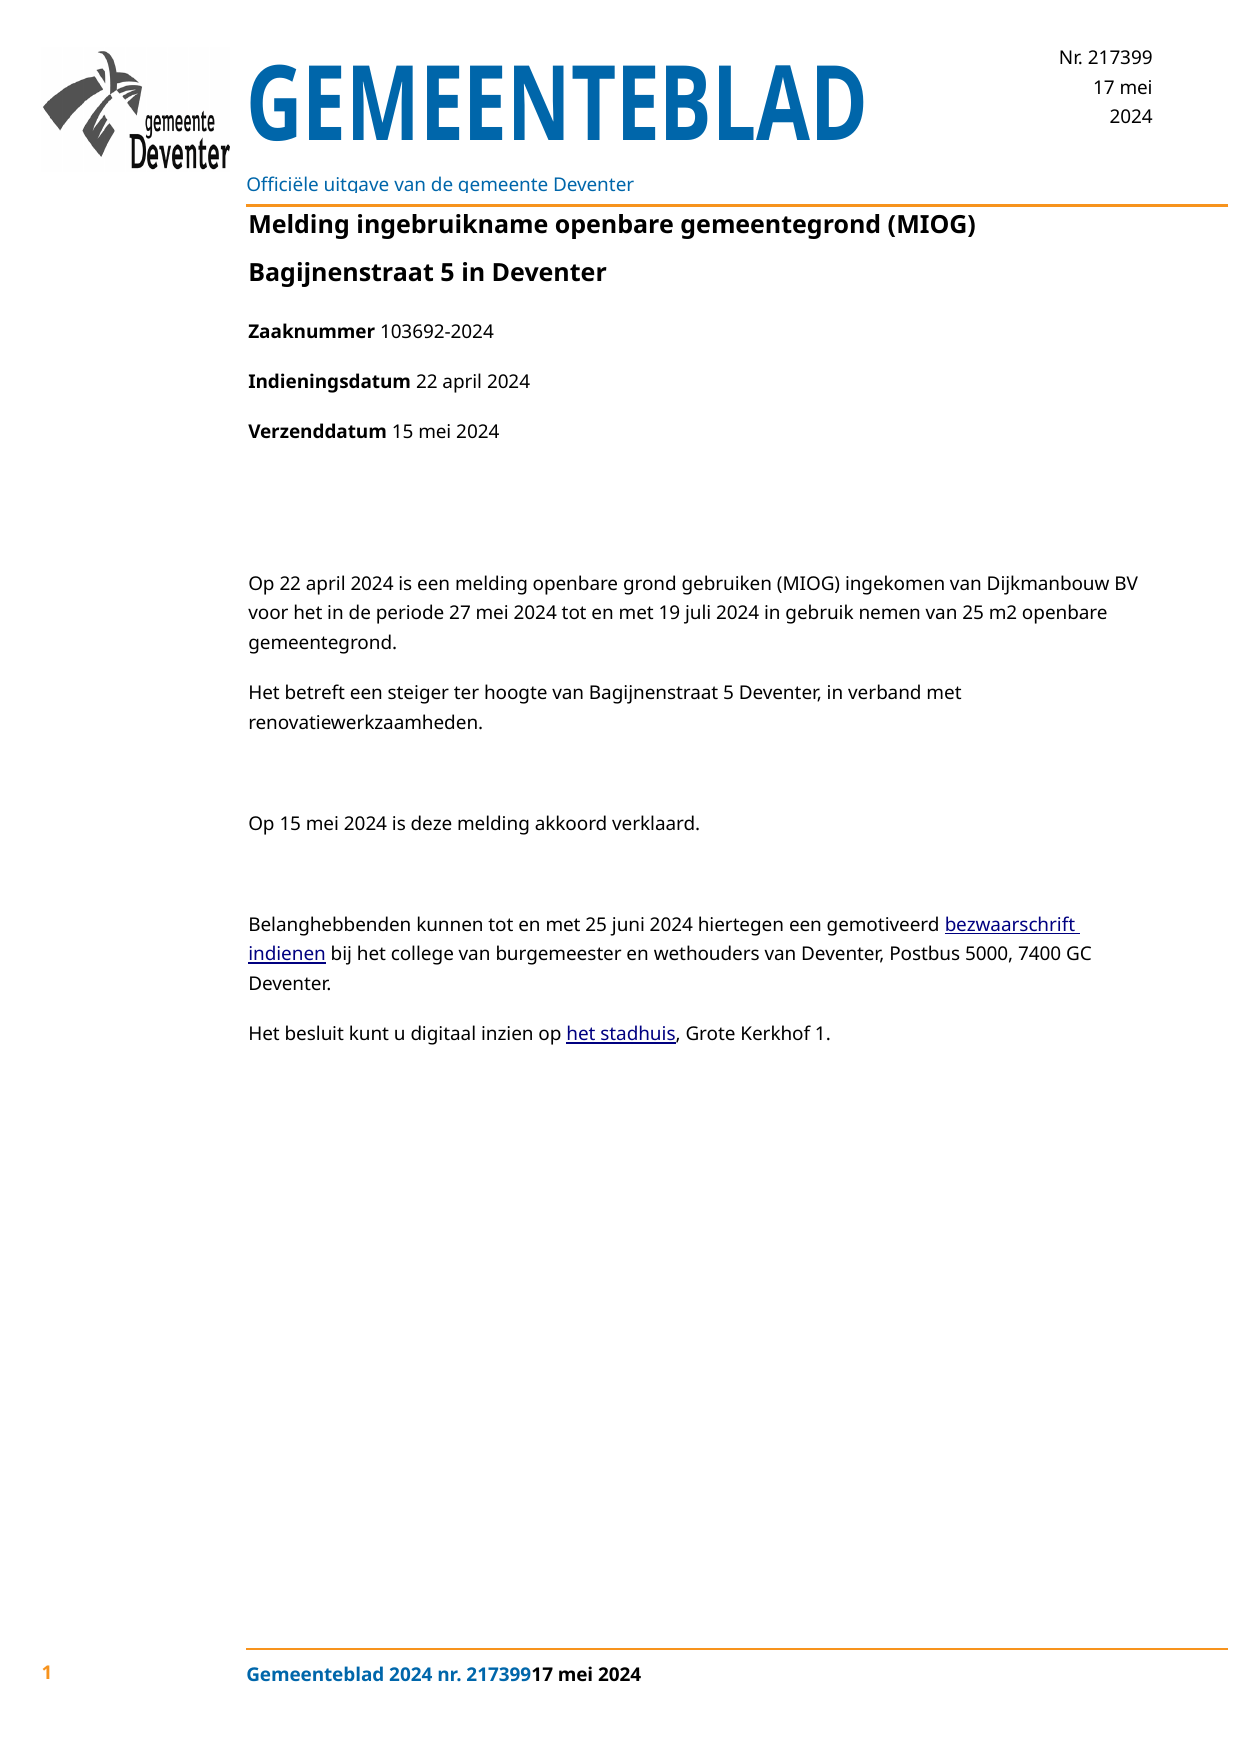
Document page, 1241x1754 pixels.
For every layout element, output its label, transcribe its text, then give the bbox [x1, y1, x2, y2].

picture [41, 47, 231, 172]
text Op 22 april 2024 is een melding openbare grond gebruiken (MIOG) ingekomen van Dijkmanbouw BV voor het in de periode 27 mei 2024 tot en met 19 juli 2024 in gebruik nemen van 25 m2 openbare gemeentegrond. [248, 570, 1152, 655]
text Melding ingebruikname openbare gemeentegrond (MIOG) Bagijnenstraat 5 in Deventer [248, 207, 1152, 288]
text Op 15 mei 2024 is deze melding akkoord verklaard. [248, 810, 1152, 836]
text Belanghebbenden kunnen tot en met 25 juni 2024 hiertegen een gemotiveerd bezwaarschrift indienen bij het college van burgemeester en wethouders van Deventer, Postbus 5000, 7400 GC Deventer. [248, 911, 1152, 996]
text Verzenddatum 15 mei 2024 [248, 419, 1152, 444]
text Het betreft een steiger ter hoogte van Bagijnenstraat 5 Deventer, in verband met renovatiewerkzaamheden. [248, 679, 1152, 735]
text Zaaknummer 103692-2024 [248, 318, 1152, 344]
text Indieningsdatum 22 april 2024 [248, 368, 1152, 394]
text Het besluit kunt u digitaal inzien op het stadhuis, Grote Kerkhof 1. [248, 1020, 1152, 1046]
